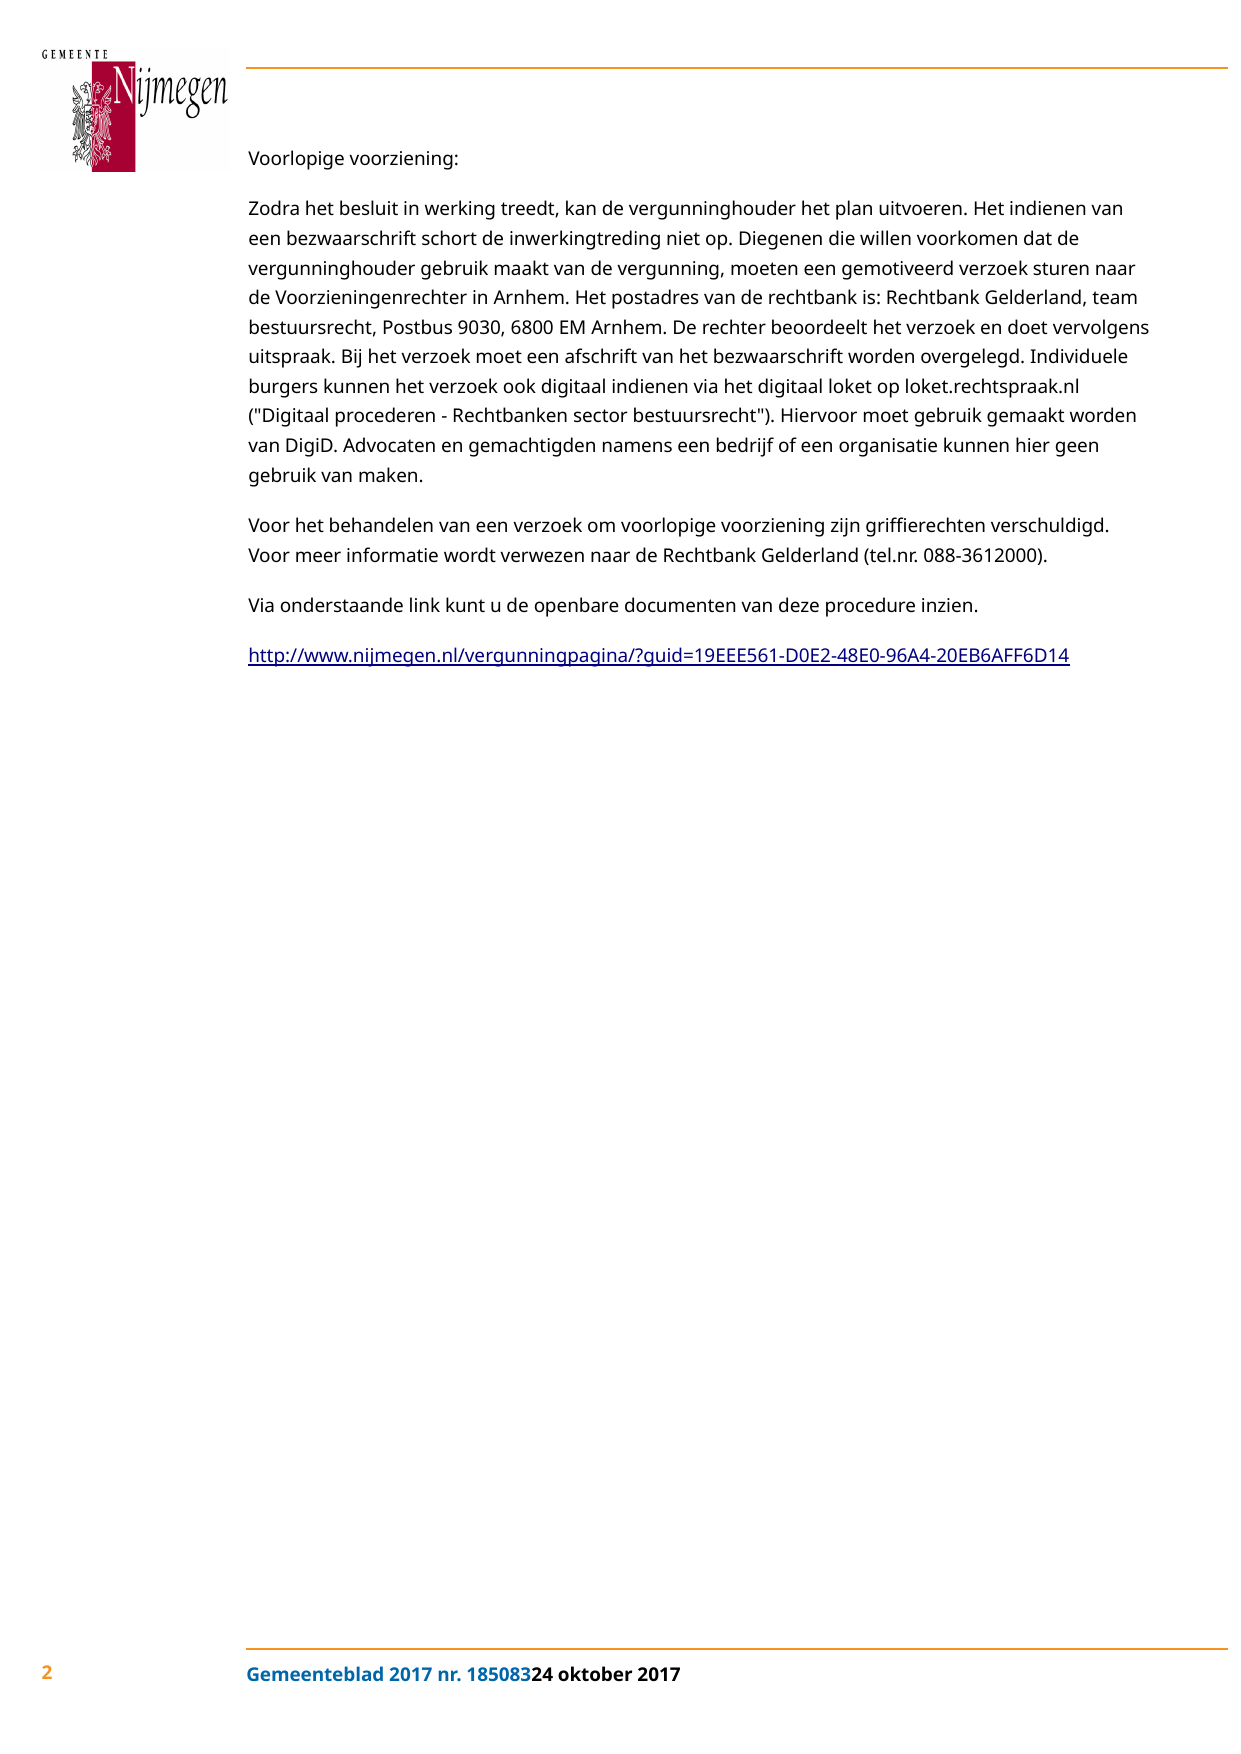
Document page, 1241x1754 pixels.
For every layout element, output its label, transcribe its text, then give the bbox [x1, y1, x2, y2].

text Voorlopige voorziening: [248, 145, 1152, 171]
text Via onderstaande link kunt u de openbare documenten van deze procedure inzien. [248, 592, 1152, 618]
text Voor het behandelen van een verzoek om voorlopige voorziening zijn griffierechten verschuldigd. Voor meer informatie wordt verwezen naar de Rechtbank Gelderland (tel.nr. 088-3612000). [248, 512, 1152, 568]
text http://www.nijmegen.nl/vergunningpagina/?guid=19EEE561-D0E2-48E0-96A4-20EB6AFF6D14 [248, 643, 1152, 668]
picture [41, 47, 231, 172]
text Zodra het besluit in werking treedt, kan de vergunninghouder het plan uitvoeren. Het indienen van een bezwaarschrift schort de inwerkingtreding niet op. Diegenen die willen voorkomen dat de vergunninghouder gebruik maakt van de vergunning, moeten een gemotiveerd verzoek sturen naar de Voorzieningenrechter in Arnhem. Het postadres van de rechtbank is: Rechtbank Gelderland, team bestuursrecht, Postbus 9030, 6800 EM Arnhem. De rechter beoordeelt het verzoek en doet vervolgens uitspraak. Bij het verzoek moet een afschrift van het bezwaarschrift worden overgelegd. Individuele burgers kunnen het verzoek ook digitaal indienen via het digitaal loket op loket.rechtspraak.nl ("Digitaal procederen - Rechtbanken sector bestuursrecht"). Hiervoor moet gebruik gemaakt worden van DigiD. Advocaten en gemachtigden namens een bedrijf of een organisatie kunnen hier geen gebruik van maken. [248, 196, 1152, 488]
